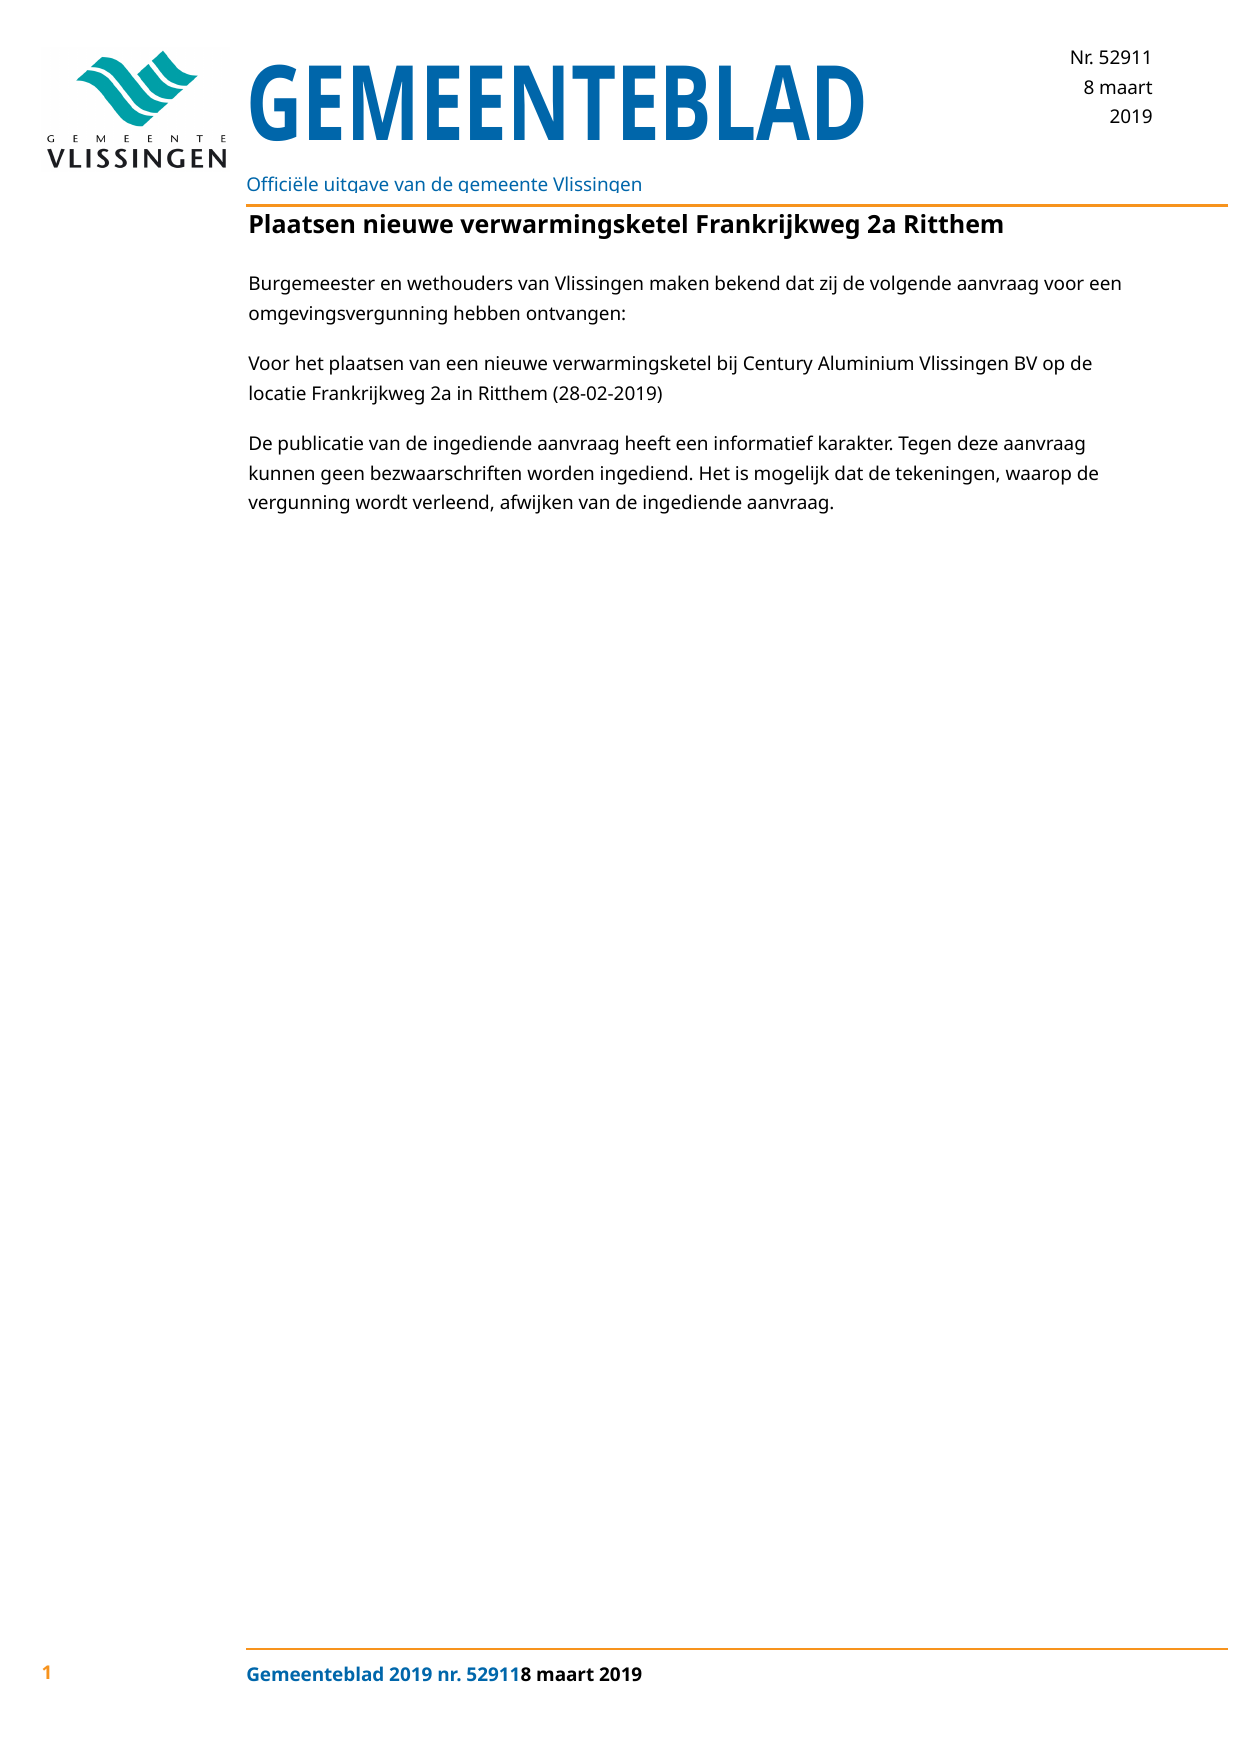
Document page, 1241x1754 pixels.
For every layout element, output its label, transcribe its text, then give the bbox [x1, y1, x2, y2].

text Burgemeester en wethouders van Vlissingen maken bekend dat zij de volgende aanvraag voor een omgevingsvergunning hebben ontvangen: [248, 270, 1152, 326]
text De publicatie van de ingediende aanvraag heeft een informatief karakter. Tegen deze aanvraag kunnen geen bezwaarschriften worden ingediend. Het is mogelijk dat de tekeningen, waarop de vergunning wordt verleend, afwijken van de ingediende aanvraag. [248, 430, 1152, 515]
text Plaatsen nieuwe verwarmingsketel Frankrijkweg 2a Ritthem [248, 207, 1152, 241]
picture [41, 47, 231, 172]
text Voor het plaatsen van een nieuwe verwarmingsketel bij Century Aluminium Vlissingen BV op de locatie Frankrijkweg 2a in Ritthem (28-02-2019) [248, 350, 1152, 406]
